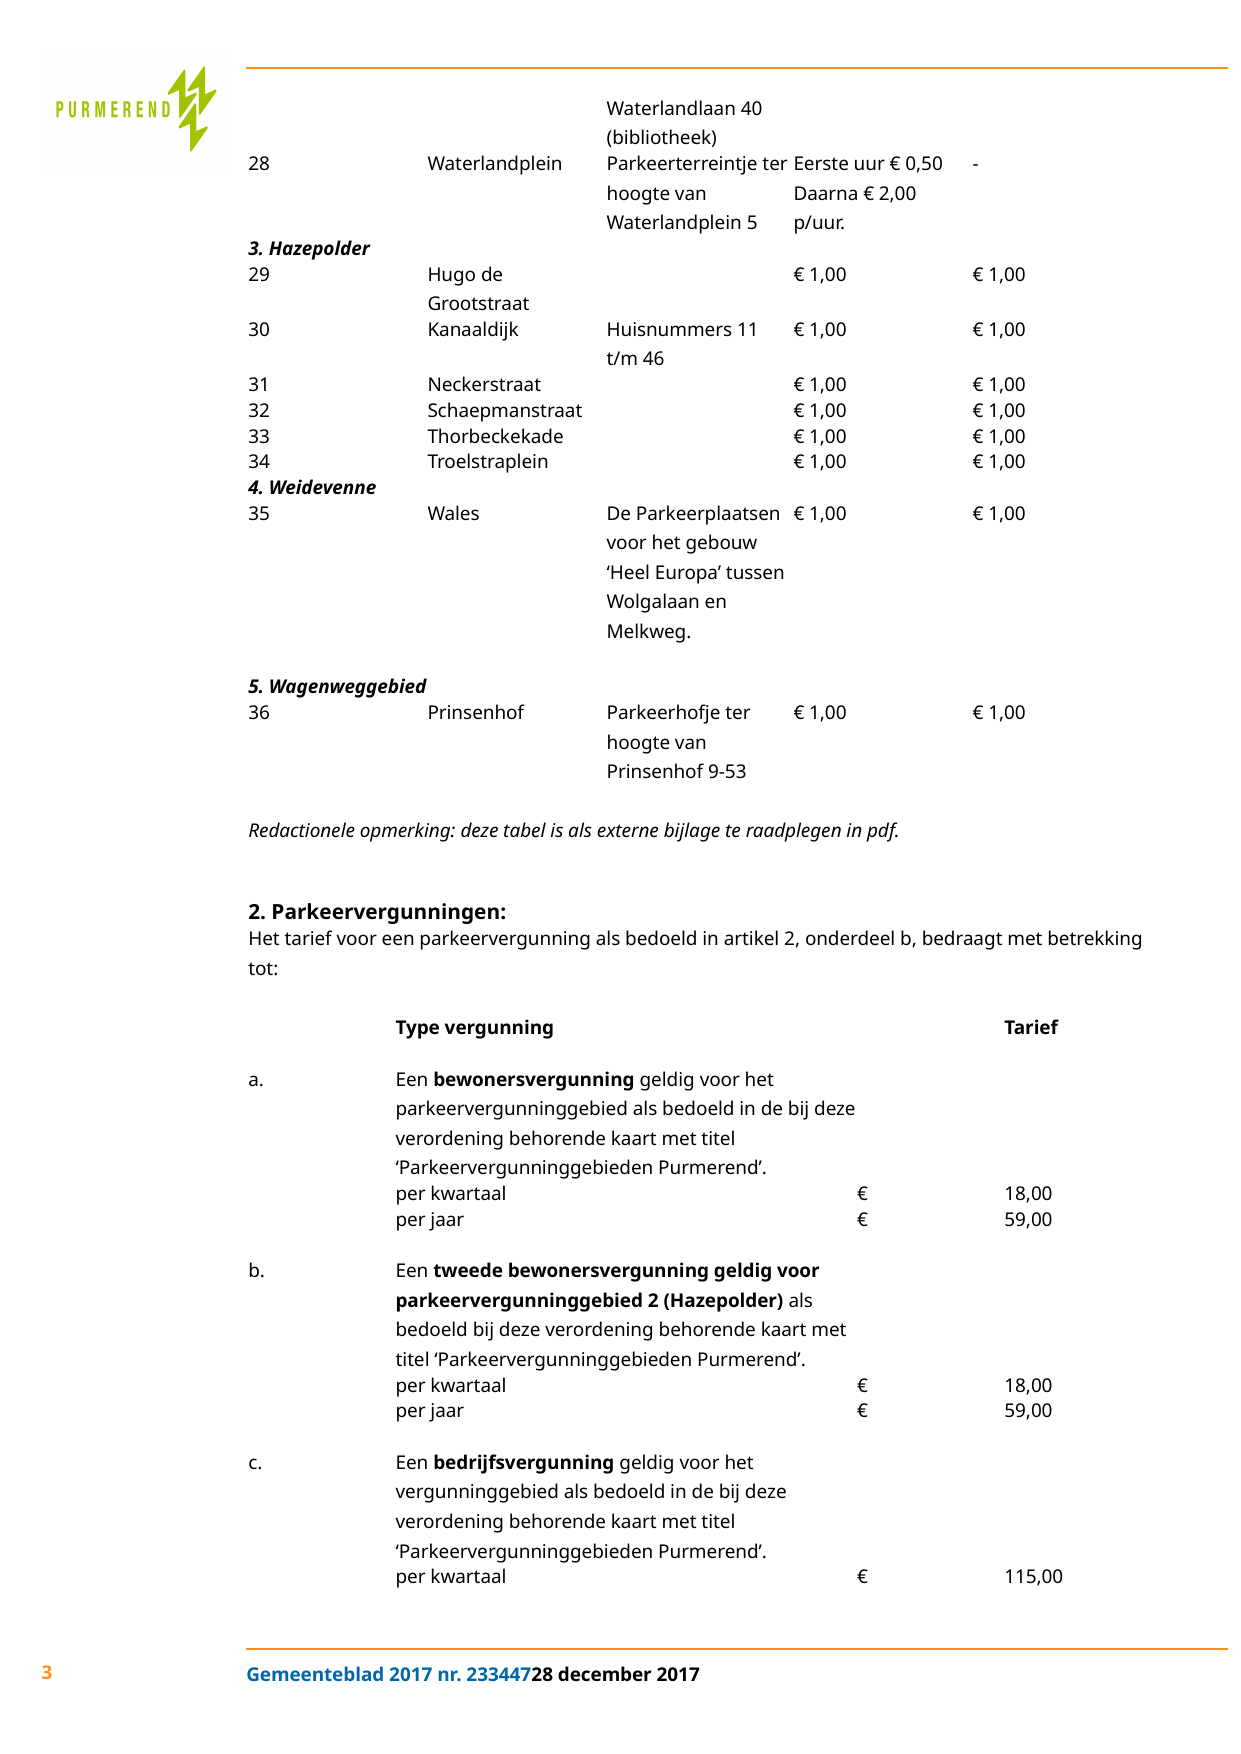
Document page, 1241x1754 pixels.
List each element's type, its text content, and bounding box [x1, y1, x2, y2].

table_cell [606, 423, 793, 448]
table_cell [857, 1066, 1004, 1180]
table_cell [248, 1232, 1152, 1257]
table_cell € 1,00 [973, 261, 1152, 316]
table_cell Schaepmanstraat [427, 397, 606, 423]
table_cell 31 [248, 371, 427, 397]
table_cell 36 [248, 699, 427, 784]
table_cell 33 [248, 423, 427, 448]
table_cell Hugo de Grootstraat [427, 261, 606, 316]
table_cell Parkeerterreintje ter hoogte van Waterlandplein 5 [606, 150, 793, 235]
table_cell [1004, 1258, 1152, 1372]
table_cell € 1,00 [793, 371, 972, 397]
table_cell € 1,00 [973, 423, 1152, 448]
table_cell [1004, 1040, 1152, 1066]
table_cell € 1,00 [793, 500, 972, 674]
table_cell 34 [248, 449, 427, 474]
table_cell 3. Hazepolder [248, 235, 1152, 261]
table_cell € 1,00 [793, 423, 972, 448]
table_cell € [857, 1398, 1004, 1423]
table_cell € [857, 1180, 1004, 1206]
table_cell [857, 1040, 1004, 1066]
table_cell € [857, 1372, 1004, 1398]
table_cell 32 [248, 397, 427, 423]
picture [41, 47, 231, 172]
table_cell Troelstraplein [427, 449, 606, 474]
table_cell € 1,00 [973, 500, 1152, 674]
table_cell [606, 261, 793, 316]
table_cell [857, 1258, 1004, 1372]
table_cell [248, 1424, 1152, 1449]
table_cell per kwartaal [395, 1180, 857, 1206]
table_cell 4. Weidevenne [248, 474, 1152, 500]
table_cell Kanaaldijk [427, 316, 606, 371]
table_cell € 1,00 [793, 699, 972, 784]
table_cell Een bewonersvergunning geldig voor het parkeervergunninggebied als bedoeld in de bij deze verordening behorende kaart met titel ‘Parkeervergunninggebieden Purmerend’. [395, 1066, 857, 1180]
table_cell € 1,00 [973, 449, 1152, 474]
table_header [248, 1014, 395, 1040]
table_cell [395, 1040, 857, 1066]
table_cell Waterlandlaan 40 (bibliotheek) [606, 95, 793, 150]
table_cell 115,00 [1004, 1564, 1152, 1589]
table_cell 30 [248, 316, 427, 371]
table_cell [606, 397, 793, 423]
text Het tarief voor een parkeervergunning als bedoeld in artikel 2, onderdeel b, bedraagt met betrekking tot: [248, 926, 1152, 981]
table_header Type vergunning [395, 1014, 857, 1040]
table_cell per jaar [395, 1206, 857, 1232]
table_cell € 1,00 [973, 397, 1152, 423]
table_cell [248, 1206, 395, 1232]
table_cell Waterlandplein [427, 150, 606, 235]
table_cell per jaar [395, 1398, 857, 1423]
table_cell € 1,00 [793, 316, 972, 371]
table_header Tarief [1004, 1014, 1152, 1040]
table_cell [1004, 1449, 1152, 1564]
table_cell 59,00 [1004, 1398, 1152, 1423]
table_cell Wales [427, 500, 606, 674]
table_cell [606, 449, 793, 474]
table_cell 28 [248, 150, 427, 235]
table_cell Huisnummers 11 t/m 46 [606, 316, 793, 371]
table_cell c. [248, 1449, 395, 1564]
table_cell 18,00 [1004, 1372, 1152, 1398]
text 2. Parkeervergunningen: [248, 897, 1152, 926]
table_cell [248, 1372, 395, 1398]
table_cell € [857, 1206, 1004, 1232]
table_cell a. [248, 1066, 395, 1180]
table_cell [427, 95, 606, 150]
table_cell 59,00 [1004, 1206, 1152, 1232]
table_cell - [973, 95, 1152, 150]
table_cell [1004, 1066, 1152, 1180]
table_cell Eerste uur € 0,50 Daarna € 2,00 p/uur. [793, 150, 972, 235]
table_cell [248, 1564, 395, 1589]
table_cell Neckerstraat [427, 371, 606, 397]
table_cell € [857, 1564, 1004, 1589]
table_cell De Parkeerplaatsen voor het gebouw ‘Heel Europa’ tussen Wolgalaan en Melkweg. [606, 500, 793, 674]
table_cell Parkeerhofje ter hoogte van Prinsenhof 9-53 [606, 699, 793, 784]
table_cell € 1,00 [793, 449, 972, 474]
table_cell Thorbeckekade [427, 423, 606, 448]
table_cell [248, 1040, 395, 1066]
table_cell [248, 95, 427, 150]
table_cell [606, 371, 793, 397]
table_cell 35 [248, 500, 427, 674]
table_cell per kwartaal [395, 1372, 857, 1398]
text Redactionele opmerking: deze tabel is als externe bijlage te raadplegen in pdf. [248, 817, 1152, 843]
table_cell 5. Wagenweggebied [248, 674, 1152, 699]
table_header [857, 1014, 1004, 1040]
table_cell € 1,00 [793, 261, 972, 316]
table_cell Prinsenhof [427, 699, 606, 784]
table_cell - [973, 150, 1152, 235]
table_cell € 1,00 [793, 397, 972, 423]
table_cell per kwartaal [395, 1564, 857, 1589]
table_cell Een tweede bewonersvergunning geldig voor parkeervergunninggebied 2 (Hazepolder) als bedoeld bij deze verordening behorende kaart met titel ‘Parkeervergunninggebieden Purmerend’. [395, 1258, 857, 1372]
table_cell 18,00 [1004, 1180, 1152, 1206]
table_cell [793, 95, 972, 150]
table_cell Een bedrijfsvergunning geldig voor het vergunninggebied als bedoeld in de bij deze verordening behorende kaart met titel ‘Parkeervergunninggebieden Purmerend’. [395, 1449, 857, 1564]
table_cell b. [248, 1258, 395, 1372]
table_cell 29 [248, 261, 427, 316]
table_cell € 1,00 [973, 316, 1152, 371]
table_cell € 1,00 [973, 699, 1152, 784]
table_cell [857, 1449, 1004, 1564]
table_cell € 1,00 [973, 371, 1152, 397]
table_cell [248, 1398, 395, 1423]
table_cell [248, 1180, 395, 1206]
